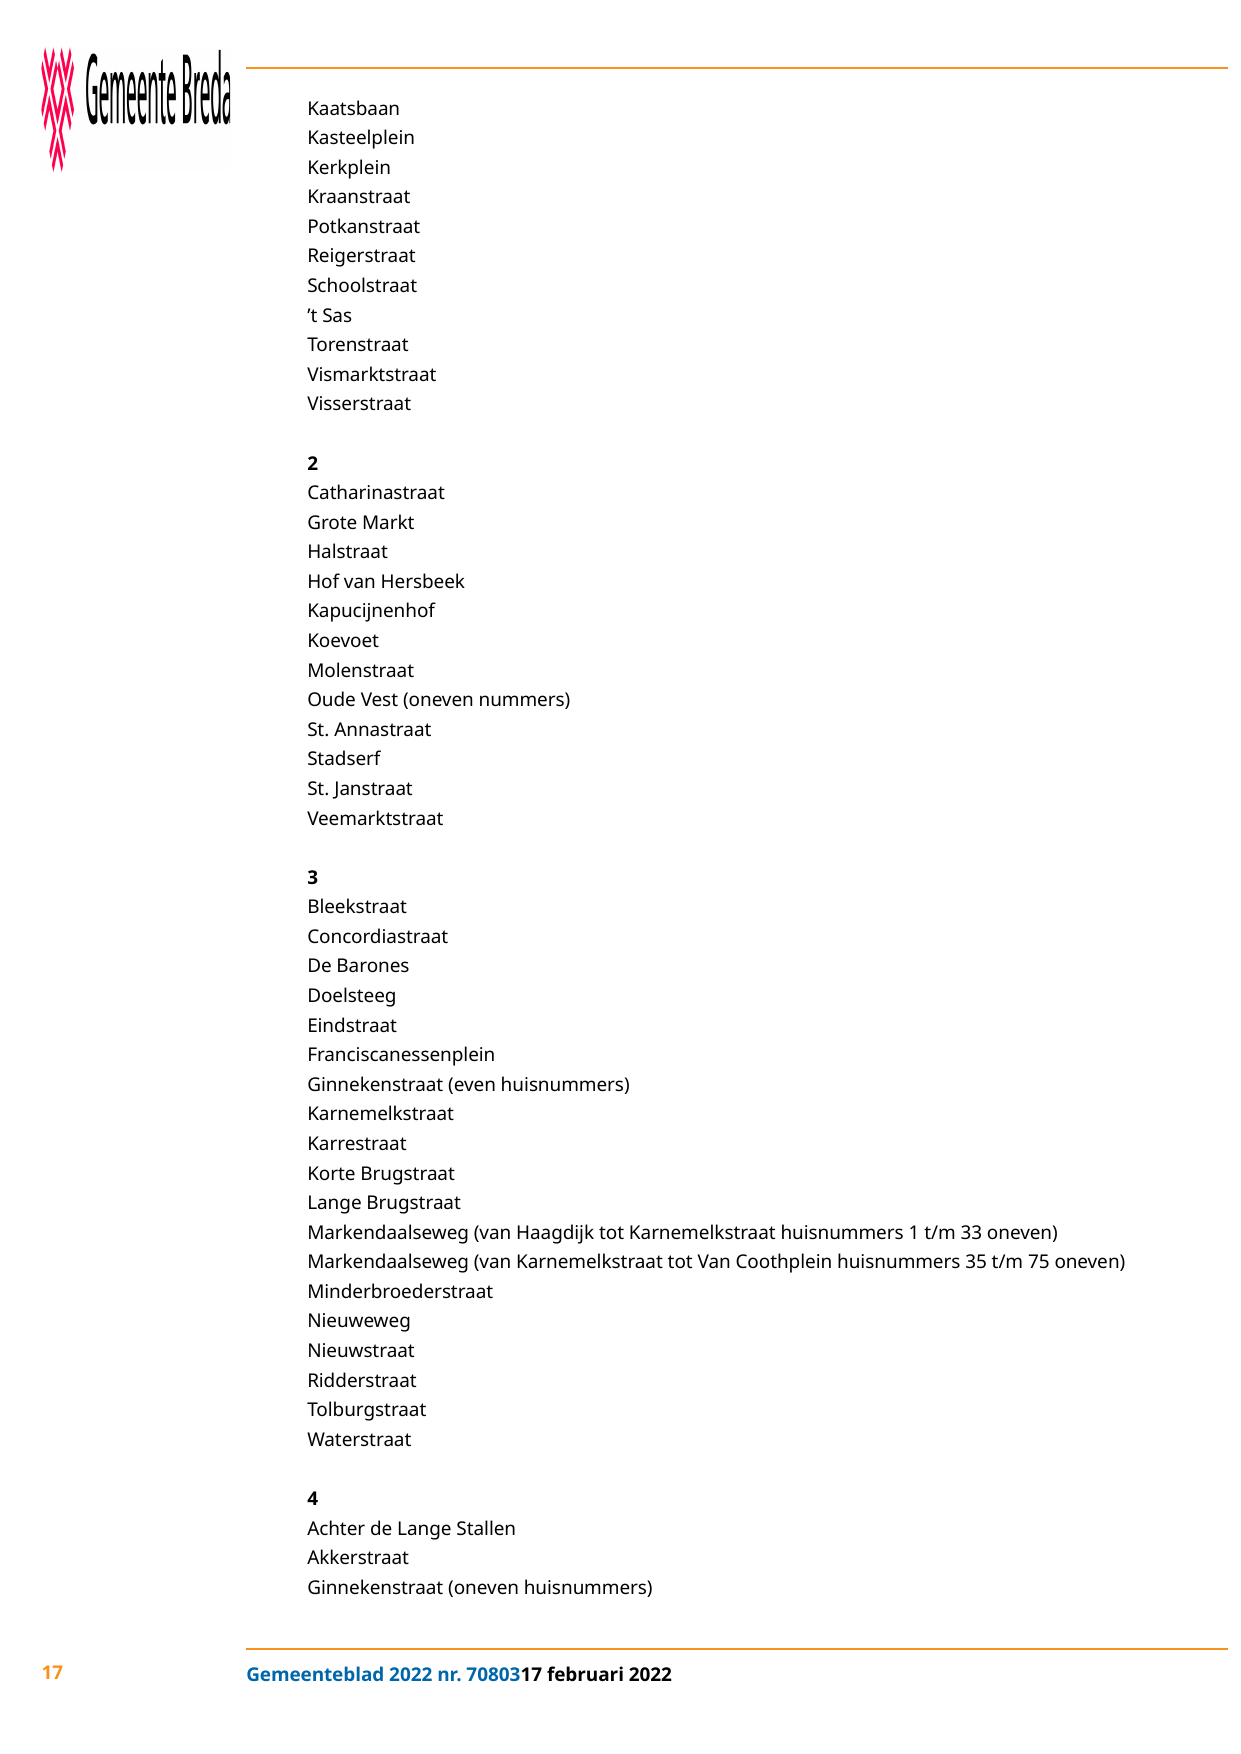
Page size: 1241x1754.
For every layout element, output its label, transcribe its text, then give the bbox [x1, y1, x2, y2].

list Lange Brugstraat [248, 1189, 1152, 1215]
list 2 [248, 450, 1152, 476]
list 3 [248, 864, 1152, 890]
list Schoolstraat [248, 272, 1152, 298]
list Concordiastraat [248, 923, 1152, 949]
list Ginnekenstraat (even huisnummers) [248, 1071, 1152, 1097]
list Eindstraat [248, 1012, 1152, 1038]
list Koevoet [248, 627, 1152, 653]
list Oude Vest (oneven nummers) [248, 686, 1152, 712]
list Potkanstraat [248, 213, 1152, 239]
list Torenstraat [248, 331, 1152, 357]
list Markendaalseweg (van Haagdijk tot Karnemelkstraat huisnummers 1 t/m 33 oneven) [248, 1219, 1152, 1245]
list Vismarktstraat [248, 361, 1152, 387]
list Molenstraat [248, 657, 1152, 683]
list Markendaalseweg (van Karnemelkstraat tot Van Coothplein huisnummers 35 t/m 75 oneven) [248, 1248, 1152, 1274]
list Kapucijnenhof [248, 598, 1152, 623]
list Nieuwstraat [248, 1337, 1152, 1363]
picture [41, 47, 231, 172]
list De Barones [248, 953, 1152, 978]
list St. Annastraat [248, 716, 1152, 742]
list Veemarktstraat [248, 805, 1152, 831]
list Karrestraat [248, 1130, 1152, 1156]
list Akkerstraat [248, 1544, 1152, 1570]
list St. Janstraat [248, 775, 1152, 801]
list Hof van Hersbeek [248, 568, 1152, 594]
list Kasteelplein [248, 124, 1152, 150]
list Franciscanessenplein [248, 1041, 1152, 1067]
list Visserstraat [248, 391, 1152, 416]
list Karnemelkstraat [248, 1101, 1152, 1126]
list ’t Sas [248, 302, 1152, 328]
list Waterstraat [248, 1426, 1152, 1452]
list Achter de Lange Stallen [248, 1515, 1152, 1541]
list Halstraat [248, 538, 1152, 564]
list Stadserf [248, 746, 1152, 771]
list Bleekstraat [248, 893, 1152, 919]
list Tolburgstraat [248, 1396, 1152, 1422]
list Grote Markt [248, 509, 1152, 535]
list Ridderstraat [248, 1367, 1152, 1393]
list 4 [248, 1485, 1152, 1511]
list Reigerstraat [248, 243, 1152, 268]
list Kerkplein [248, 154, 1152, 180]
list Ginnekenstraat (oneven huisnummers) [248, 1574, 1152, 1600]
list Nieuweweg [248, 1308, 1152, 1333]
list Minderbroederstraat [248, 1278, 1152, 1304]
list Catharinastraat [248, 479, 1152, 505]
list Kraanstraat [248, 183, 1152, 209]
list Doelsteeg [248, 982, 1152, 1008]
list Korte Brugstraat [248, 1160, 1152, 1186]
list Kaatsbaan [248, 95, 1152, 121]
